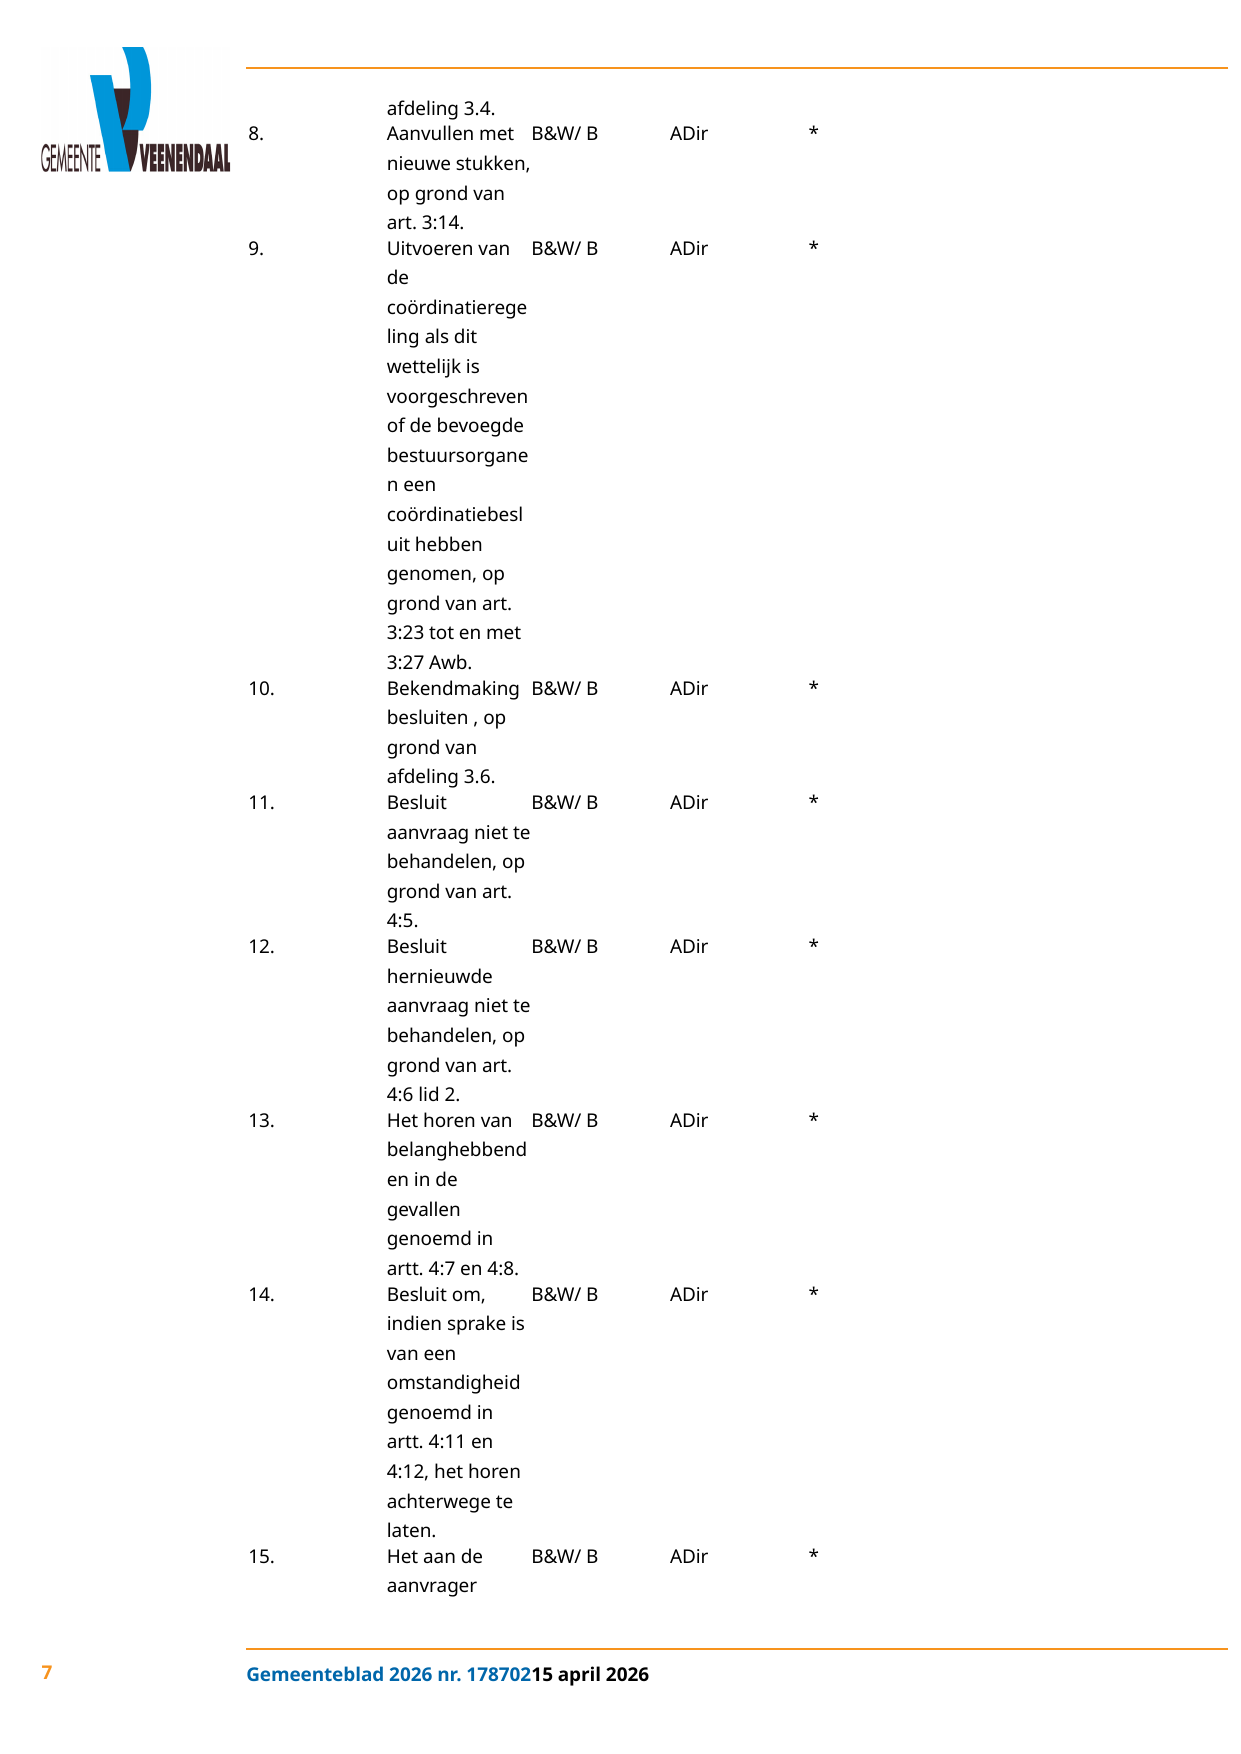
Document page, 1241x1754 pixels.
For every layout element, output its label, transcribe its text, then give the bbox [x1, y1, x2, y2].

table_cell Bekendmaking besluiten , op grond van afdeling 3.6. [387, 675, 531, 789]
table_cell * [808, 1281, 947, 1543]
table_cell [808, 95, 947, 121]
table_cell 14. [248, 1281, 387, 1543]
table_cell 12. [248, 934, 387, 1107]
table_cell Besluit aanvraag niet te behandelen, op grond van art. 4:5. [387, 789, 531, 933]
table_cell B&W/ B [531, 1281, 670, 1543]
table_cell B&W/ B [531, 934, 670, 1107]
table_cell [531, 95, 670, 121]
table_cell B&W/ B [531, 1107, 670, 1281]
table_cell ADir [670, 1281, 808, 1543]
table_cell Het horen van belanghebbenden in de gevallen genoemd in artt. 4:7 en 4:8. [387, 1107, 531, 1281]
table_cell [947, 95, 1152, 121]
table_cell [248, 95, 387, 121]
table_cell B&W/ B [531, 235, 670, 675]
table_cell B&W/ B [531, 1543, 670, 1598]
table_cell ADir [670, 934, 808, 1107]
table_cell Besluit om, indien sprake is van een omstandigheid genoemd in artt. 4:11 en 4:12, het horen achterwege te laten. [387, 1281, 531, 1543]
table_cell [947, 675, 1152, 789]
table_cell * [808, 121, 947, 235]
table_cell 11. [248, 789, 387, 933]
table_cell ADir [670, 1543, 808, 1598]
table_cell Uitvoeren van de coördinatieregeling als dit wettelijk is voorgeschreven of de bevoegde bestuursorganen een coördinatiebesluit hebben genomen, op grond van art. 3:23 tot en met 3:27 Awb. [387, 235, 531, 675]
table_cell Besluit hernieuwde aanvraag niet te behandelen, op grond van art. 4:6 lid 2. [387, 934, 531, 1107]
table_cell 10. [248, 675, 387, 789]
table_cell * [808, 1543, 947, 1598]
table_cell ADir [670, 675, 808, 789]
table_cell [947, 121, 1152, 235]
table_cell [670, 95, 808, 121]
table_cell B&W/ B [531, 121, 670, 235]
table_cell [947, 1107, 1152, 1281]
table_cell [947, 1543, 1152, 1598]
table_cell * [808, 1107, 947, 1281]
table_cell B&W/ B [531, 675, 670, 789]
picture [123, 47, 231, 172]
table_cell 8. [248, 121, 387, 235]
table_cell [947, 235, 1152, 675]
table_cell 15. [248, 1543, 387, 1598]
table_cell B&W/ B [531, 789, 670, 933]
table_cell * [808, 789, 947, 933]
table_cell * [808, 235, 947, 675]
table_cell [947, 789, 1152, 933]
table_cell * [808, 934, 947, 1107]
table_cell [947, 934, 1152, 1107]
picture [41, 47, 130, 172]
table_cell ADir [670, 235, 808, 675]
table_cell ADir [670, 1107, 808, 1281]
table_cell * [808, 675, 947, 789]
table_cell Aanvullen met nieuwe stukken, op grond van art. 3:14. [387, 121, 531, 235]
table_cell ADir [670, 121, 808, 235]
table_cell afdeling 3.4. [387, 95, 531, 121]
table_cell 13. [248, 1107, 387, 1281]
table_cell 9. [248, 235, 387, 675]
table_cell ADir [670, 789, 808, 933]
table_cell Het aan de aanvrager [387, 1543, 531, 1598]
table_cell [947, 1281, 1152, 1543]
